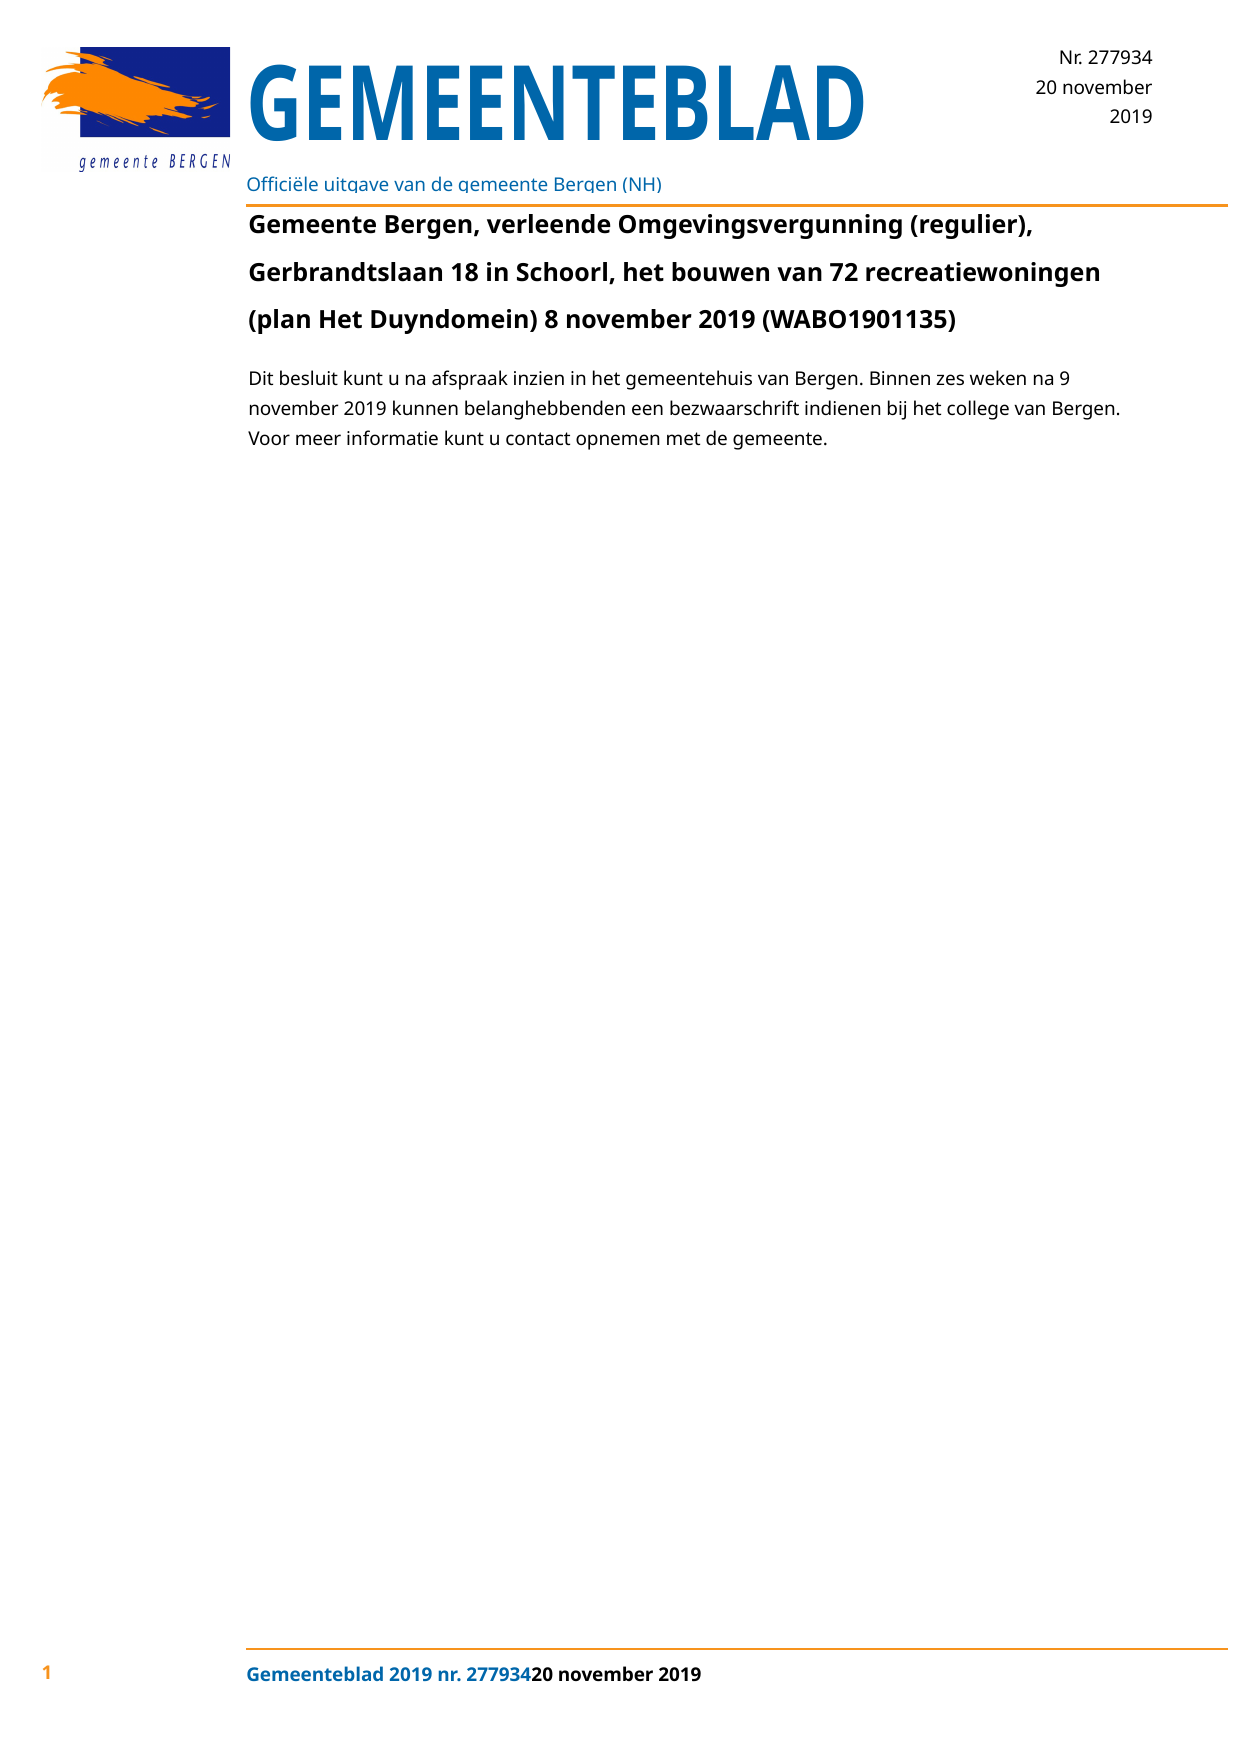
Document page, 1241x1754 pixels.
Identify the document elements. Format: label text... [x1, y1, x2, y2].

picture [41, 47, 231, 172]
text Gemeente Bergen, verleende Omgevingsvergunning (regulier), Gerbrandtslaan 18 in Schoorl, het bouwen van 72 recreatiewoningen (plan Het Duyndomein) 8 november 2019 (WABO1901135) [248, 207, 1152, 336]
text Dit besluit kunt u na afspraak inzien in het gemeentehuis van Bergen. Binnen zes weken na 9 november 2019 kunnen belanghebbenden een bezwaarschrift indienen bij het college van Bergen. Voor meer informatie kunt u contact opnemen met de gemeente. [248, 366, 1152, 450]
